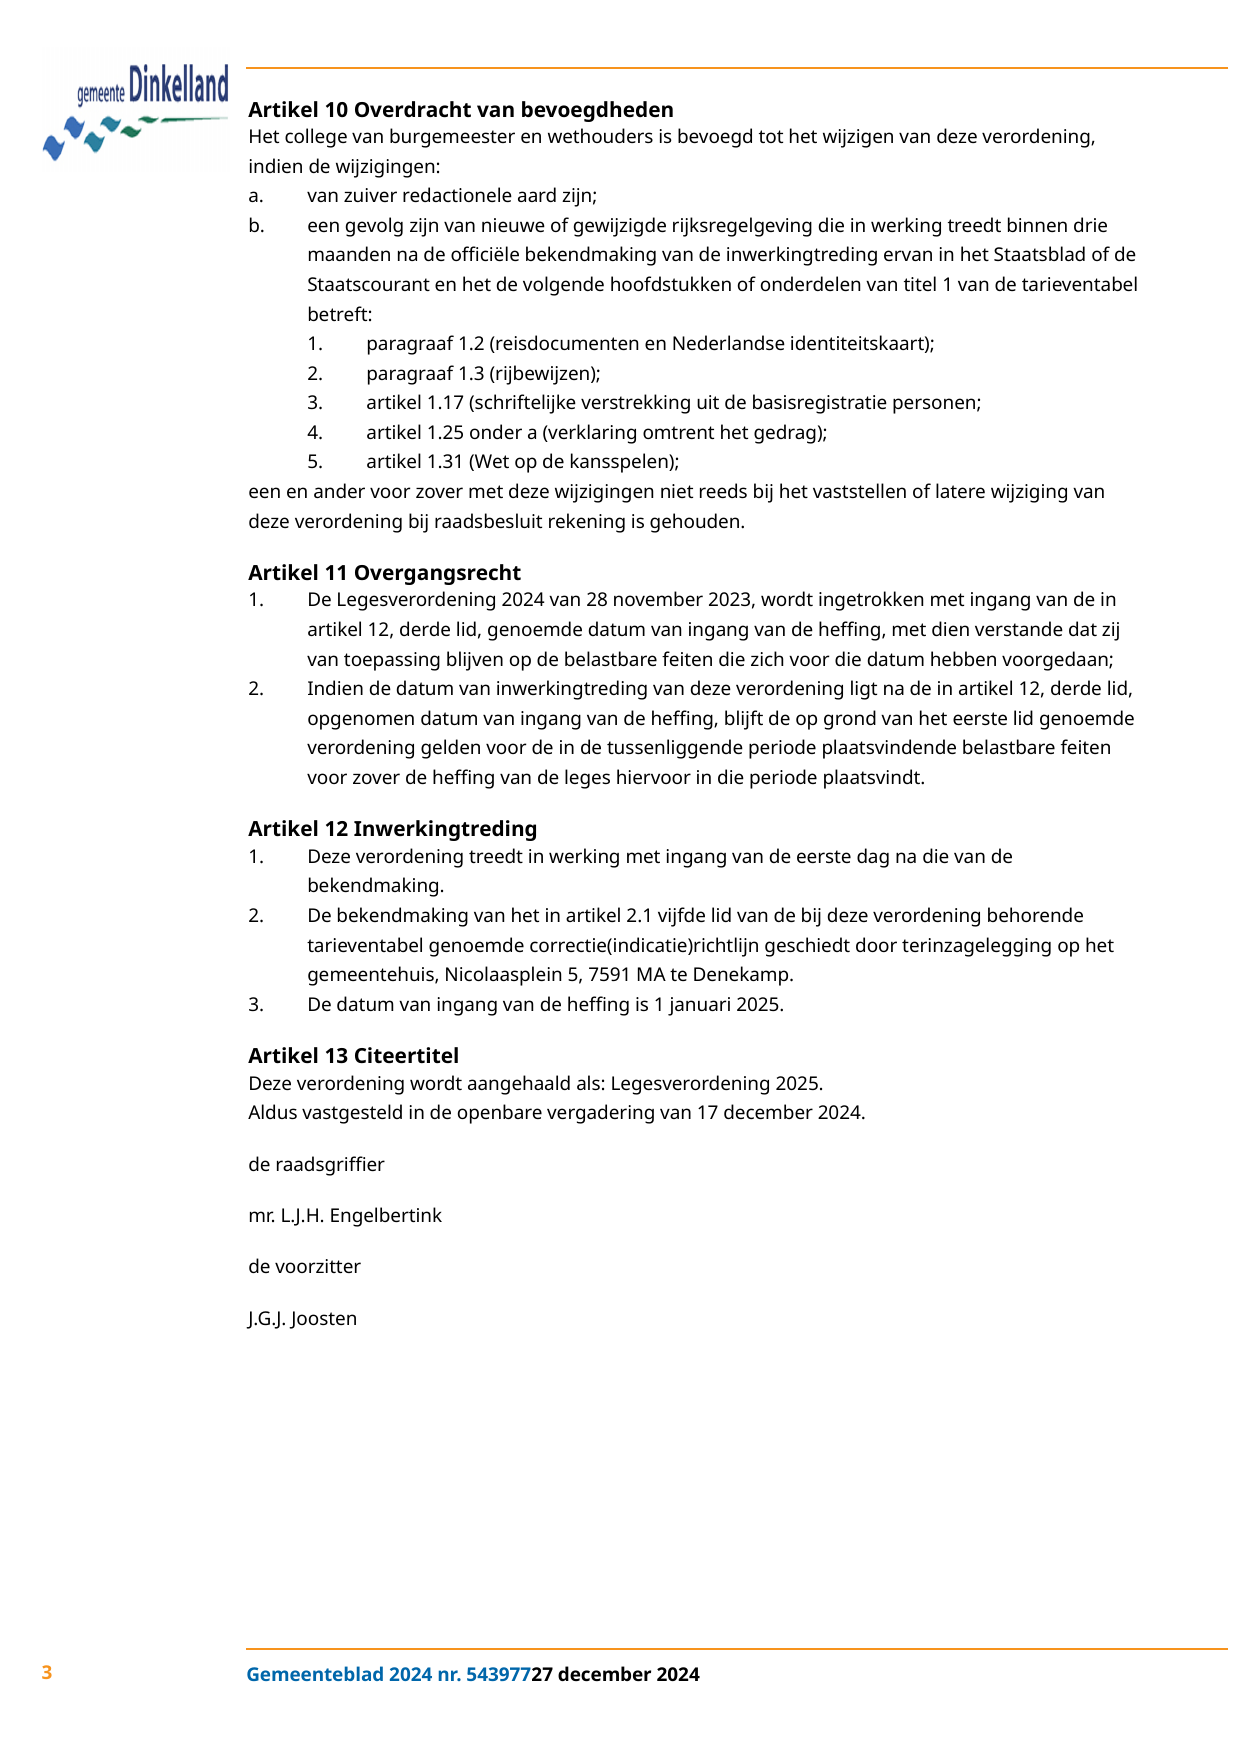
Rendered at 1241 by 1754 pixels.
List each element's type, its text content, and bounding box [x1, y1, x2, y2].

text Artikel 12 Inwerkingtreding [248, 814, 1152, 843]
text Artikel 13 Citeertitel [248, 1041, 1152, 1070]
list paragraaf 1.3 (rijbewijzen); [307, 360, 1152, 386]
list artikel 1.25 onder a (verklaring omtrent het gedrag); [307, 419, 1152, 445]
text de raadsgriffier [248, 1151, 1152, 1177]
list De bekendmaking van het in artikel 2.1 vijfde lid van de bij deze verordening behorende tarieventabel genoemde correctie(indicatie)richtlijn geschiedt door terinzagelegging op het gemeentehuis, Nicolaasplein 5, 7591 MA te Denekamp. [248, 902, 1152, 987]
text de voorzitter [248, 1254, 1152, 1279]
list van zuiver redactionele aard zijn; [248, 182, 1152, 208]
text Deze verordening wordt aangehaald als: Legesverordening 2025. [248, 1070, 1152, 1096]
list paragraaf 1.2 (reisdocumenten en Nederlandse identiteitskaart); [307, 330, 1152, 356]
picture [41, 47, 231, 172]
list Indien de datum van inwerkingtreding van deze verordening ligt na de in artikel 12, derde lid, opgenomen datum van ingang van de heffing, blijft de op grond van het eerste lid genoemde verordening gelden voor de in de tussenliggende periode plaatsvindende belastbare feiten voor zover de heffing van de leges hiervoor in die periode plaatsvindt. [248, 675, 1152, 790]
list artikel 1.31 (Wet op de kansspelen); [307, 449, 1152, 474]
text Artikel 11 Overgangsrecht [248, 558, 1152, 587]
text Het college van burgemeester en wethouders is bevoegd tot het wijzigen van deze verordening, indien de wijzigingen: [248, 123, 1152, 178]
text Artikel 10 Overdracht van bevoegdheden [248, 95, 1152, 123]
list Deze verordening treedt in werking met ingang van de eerste dag na die van de bekendmaking. [248, 843, 1152, 898]
list een gevolg zijn van nieuwe of gewijzigde rijksregelgeving die in werking treedt binnen drie maanden na de officiële bekendmaking van de inwerkingtreding ervan in het Staatsblad of de Staatscourant en het de volgende hoofdstukken of onderdelen van titel 1 van de tarieventabel betreft: [248, 212, 1152, 326]
text een en ander voor zover met deze wijzigingen niet reeds bij het vaststellen of latere wijziging van deze verordening bij raadsbesluit rekening is gehouden. [248, 478, 1152, 533]
list De Legesverordening 2024 van 28 november 2023, wordt ingetrokken met ingang van de in artikel 12, derde lid, genoemde datum van ingang van de heffing, met dien verstande dat zij van toepassing blijven op de belastbare feiten die zich voor die datum hebben voorgedaan; [248, 587, 1152, 672]
text Aldus vastgesteld in de openbare vergadering van 17 december 2024. [248, 1099, 1152, 1125]
list artikel 1.17 (schriftelijke verstrekking uit de basisregistratie personen; [307, 389, 1152, 415]
list De datum van ingang van de heffing is 1 januari 2025. [248, 991, 1152, 1017]
text J.G.J. Joosten [248, 1305, 1152, 1331]
text mr. L.J.H. Engelbertink [248, 1202, 1152, 1228]
